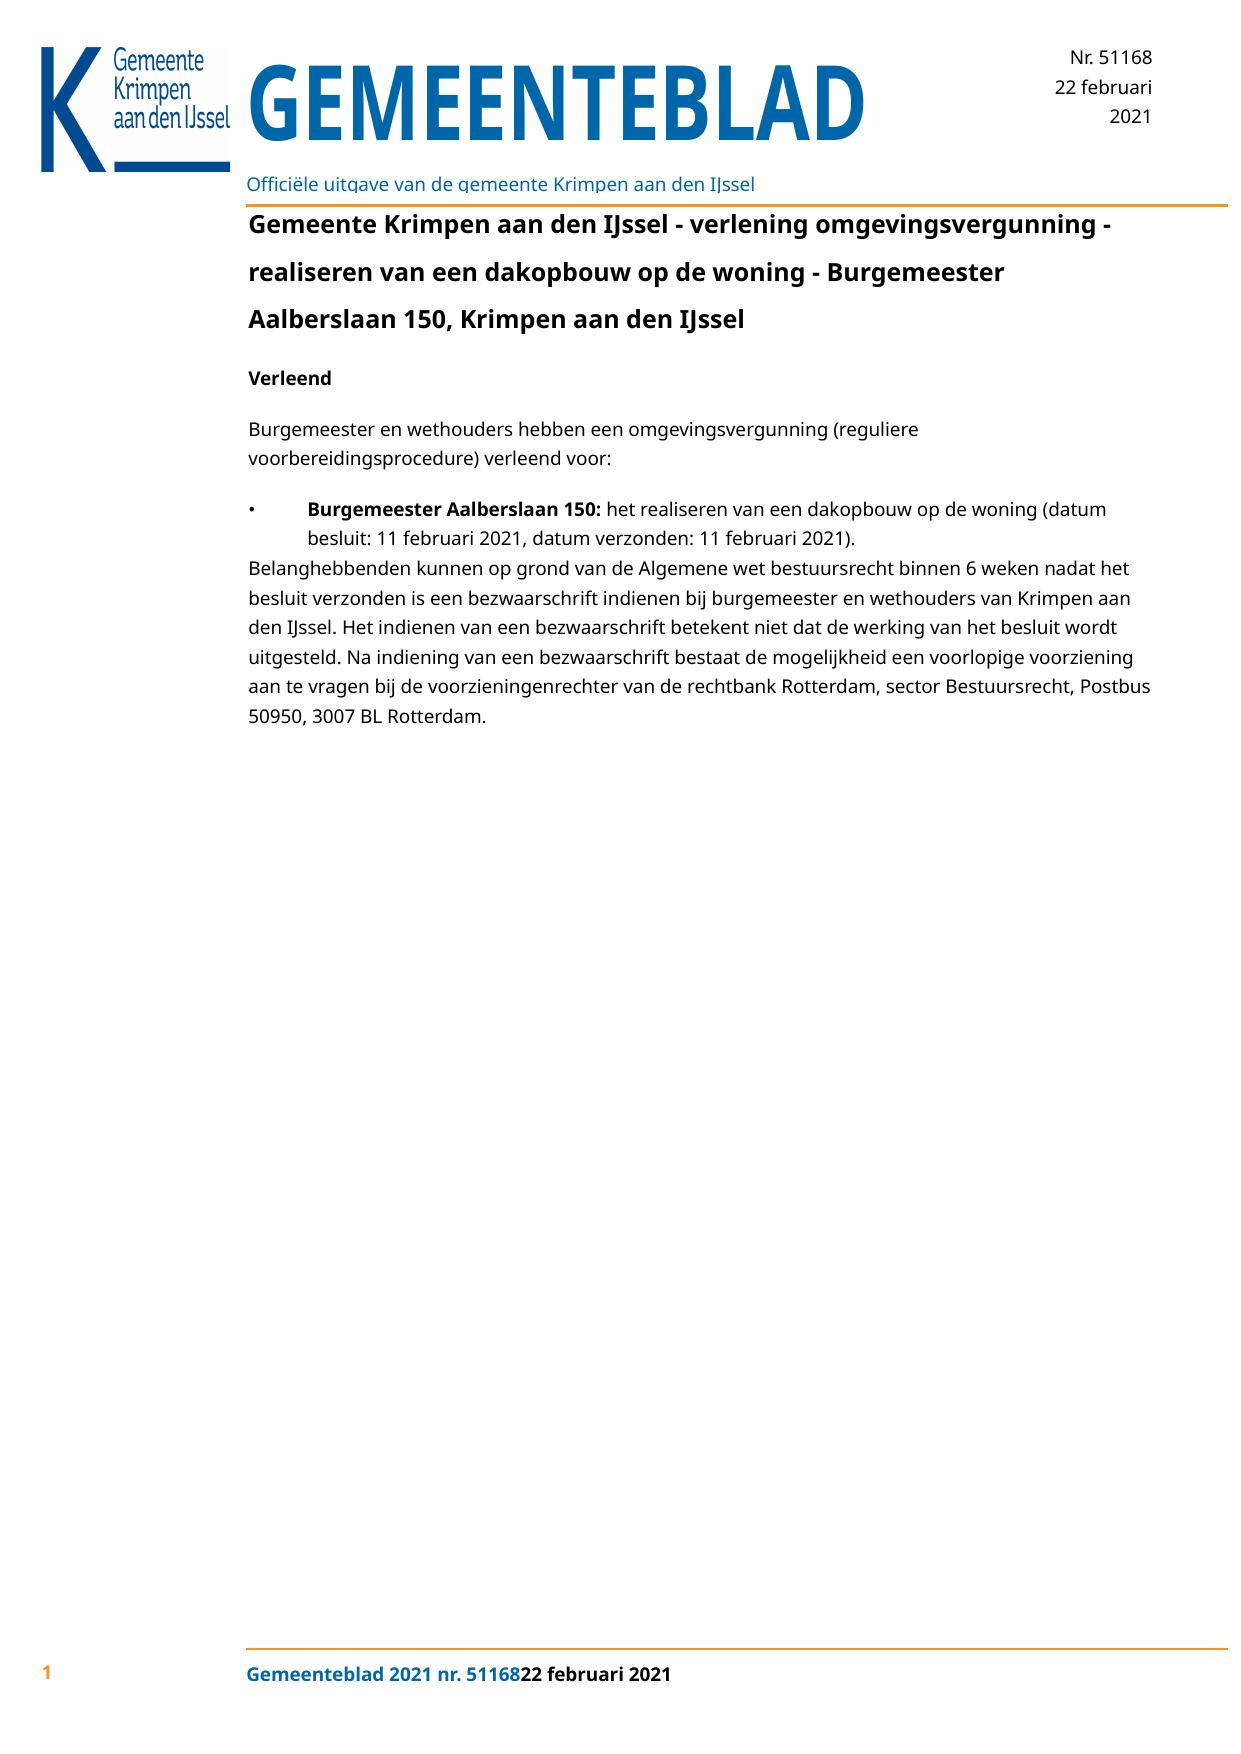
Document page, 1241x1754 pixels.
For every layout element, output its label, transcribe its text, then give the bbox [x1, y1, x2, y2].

text Verleend [248, 366, 1152, 391]
text Belanghebbenden kunnen op grond van de Algemene wet bestuursrecht binnen 6 weken nadat het besluit verzonden is een bezwaarschrift indienen bij burgemeester en wethouders van Krimpen aan den IJssel. Het indienen van een bezwaarschrift betekent niet dat de werking van het besluit wordt uitgesteld. Na indiening van een bezwaarschrift bestaat de mogelijkheid een voorlopige voorziening aan te vragen bij de voorzieningenrechter van de rechtbank Rotterdam, sector Bestuursrecht, Postbus 50950, 3007 BL Rotterdam. [248, 555, 1152, 729]
picture [41, 47, 231, 172]
list Burgemeester Aalberslaan 150: het realiseren van een dakopbouw op de woning (datum besluit: 11 februari 2021, datum verzonden: 11 februari 2021). [248, 496, 1152, 551]
text Gemeente Krimpen aan den IJssel - verlening omgevingsvergunning - realiseren van een dakopbouw op de woning - Burgemeester Aalberslaan 150, Krimpen aan den IJssel [248, 207, 1152, 336]
text Burgemeester en wethouders hebben een omgevingsvergunning (reguliere voorbereidingsprocedure) verleend voor: [248, 416, 1152, 471]
